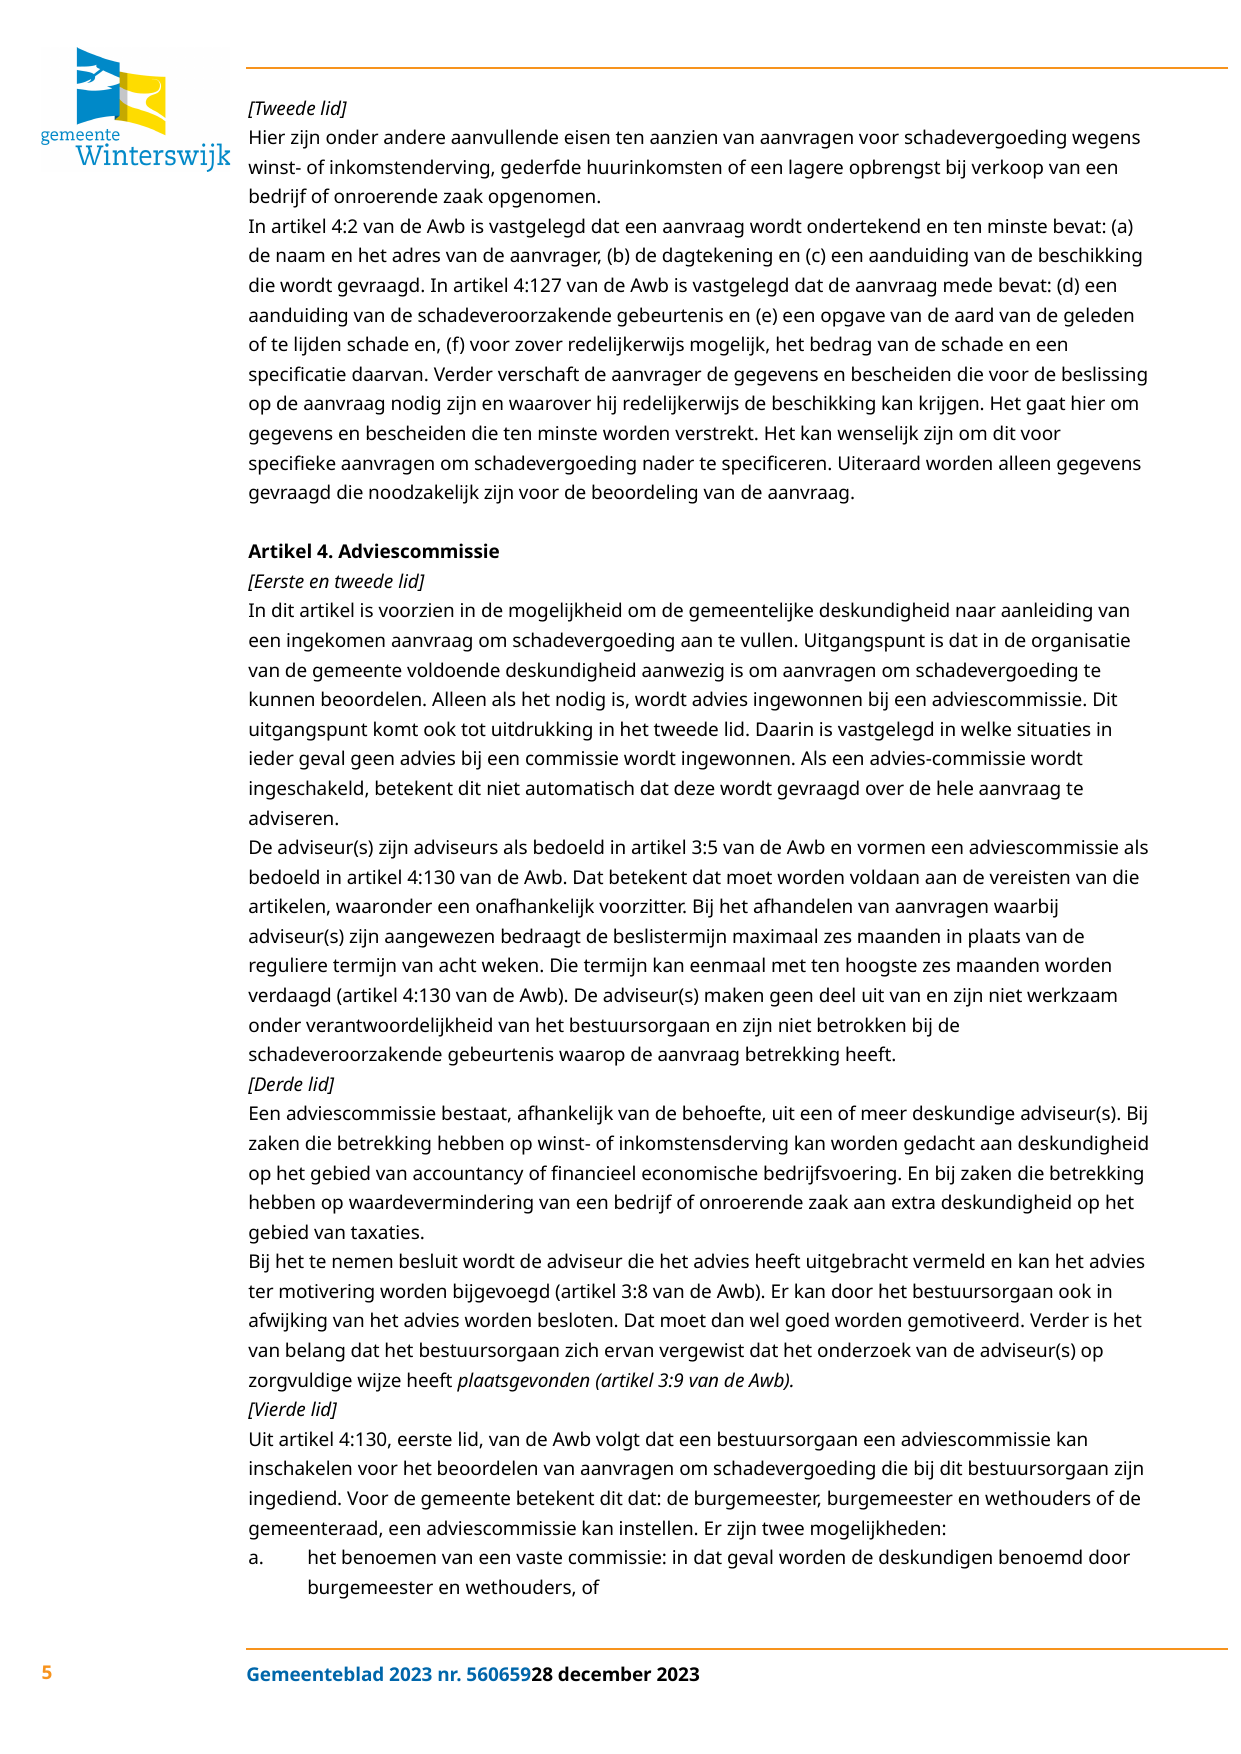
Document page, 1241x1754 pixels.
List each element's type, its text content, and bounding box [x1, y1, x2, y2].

text [Tweede lid] [248, 95, 1152, 121]
text Uit artikel 4:130, eerste lid, van de Awb volgt dat een bestuursorgaan een adviescommissie kan inschakelen voor het beoordelen van aanvragen om schadevergoeding die bij dit bestuursorgaan zijn ingediend. Voor de gemeente betekent dit dat: de burgemeester, burgemeester en wethouders of de gemeenteraad, een adviescommissie kan instellen. Er zijn twee mogelijkheden: [248, 1426, 1152, 1541]
picture [225, 153, 231, 162]
text [Vierde lid] [248, 1396, 1152, 1422]
text In artikel 4:2 van de Awb is vastgelegd dat een aanvraag wordt ondertekend en ten minste bevat: (a) de naam en het adres van de aanvrager, (b) de dagtekening en (c) een aanduiding van de beschikking die wordt gevraagd. In artikel 4:127 van de Awb is vastgelegd dat de aanvraag mede bevat: (d) een aanduiding van de schadeveroorzakende gebeurtenis en (e) een opgave van de aard van de geleden of te lijden schade en, (f) voor zover redelijkerwijs mogelijk, het bedrag van de schade en een specificatie daarvan. Verder verschaft de aanvrager de gegevens en bescheiden die voor de beslissing op de aanvraag nodig zijn en waarover hij redelijkerwijs de beschikking kan krijgen. Het gaat hier om gegevens en bescheiden die ten minste worden verstrekt. Het kan wenselijk zijn om dit voor specifieke aanvragen om schadevergoeding nader te specificeren. Uiteraard worden alleen gegevens gevraagd die noodzakelijk zijn voor de beoordeling van de aanvraag. [248, 213, 1152, 505]
text In dit artikel is voorzien in de mogelijkheid om de gemeentelijke deskundigheid naar aanleiding van een ingekomen aanvraag om schadevergoeding aan te vullen. Uitgangspunt is dat in de organisatie van de gemeente voldoende deskundigheid aanwezig is om aanvragen om schadevergoeding te kunnen beoordelen. Alleen als het nodig is, wordt advies ingewonnen bij een adviescommissie. Dit uitgangspunt komt ook tot uitdrukking in het tweede lid. Daarin is vastgelegd in welke situaties in ieder geval geen advies bij een commissie wordt ingewonnen. Als een advies-commissie wordt ingeschakeld, betekent dit niet automatisch dat deze wordt gevraagd over de hele aanvraag te adviseren. [248, 598, 1152, 831]
text Bij het te nemen besluit wordt de adviseur die het advies heeft uitgebracht vermeld en kan het advies ter motivering worden bijgevoegd (artikel 3:8 van de Awb). Er kan door het bestuursorgaan ook in afwijking van het advies worden besloten. Dat moet dan wel goed worden gemotiveerd. Verder is het van belang dat het bestuursorgaan zich ervan vergewist dat het onderzoek van de adviseur(s) op zorgvuldige wijze heeft plaatsgevonden (artikel 3:9 van de Awb). [248, 1248, 1152, 1393]
text [Derde lid] [248, 1071, 1152, 1097]
list het benoemen van een vaste commissie: in dat geval worden de deskundigen benoemd door burgemeester en wethouders, of [248, 1544, 1152, 1600]
text [Eerste en tweede lid] [248, 568, 1152, 594]
text Een adviescommissie bestaat, afhankelijk van de behoefte, uit een of meer deskundige adviseur(s). Bij zaken die betrekking hebben op winst- of inkomstensderving kan worden gedacht aan deskundigheid op het gebied van accountancy of financieel economische bedrijfsvoering. En bij zaken die betrekking hebben op waardevermindering van een bedrijf of onroerende zaak aan extra deskundigheid op het gebied van taxaties. [248, 1101, 1152, 1245]
text Artikel 4. Adviescommissie [248, 538, 1152, 564]
picture [41, 47, 231, 172]
text De adviseur(s) zijn adviseurs als bedoeld in artikel 3:5 van de Awb en vormen een adviescommissie als bedoeld in artikel 4:130 van de Awb. Dat betekent dat moet worden voldaan aan de vereisten van die artikelen, waaronder een onafhankelijk voorzitter. Bij het afhandelen van aanvragen waarbij adviseur(s) zijn aangewezen bedraagt de beslistermijn maximaal zes maanden in plaats van de reguliere termijn van acht weken. Die termijn kan eenmaal met ten hoogste zes maanden worden verdaagd (artikel 4:130 van de Awb). De adviseur(s) maken geen deel uit van en zijn niet werkzaam onder verantwoordelijkheid van het bestuursorgaan en zijn niet betrokken bij de schadeveroorzakende gebeurtenis waarop de aanvraag betrekking heeft. [248, 834, 1152, 1067]
text Hier zijn onder andere aanvullende eisen ten aanzien van aanvragen voor schadevergoeding wegens winst- of inkomstenderving, gederfde huurinkomsten of een lagere opbrengst bij verkoop van een bedrijf of onroerende zaak opgenomen. [248, 124, 1152, 209]
